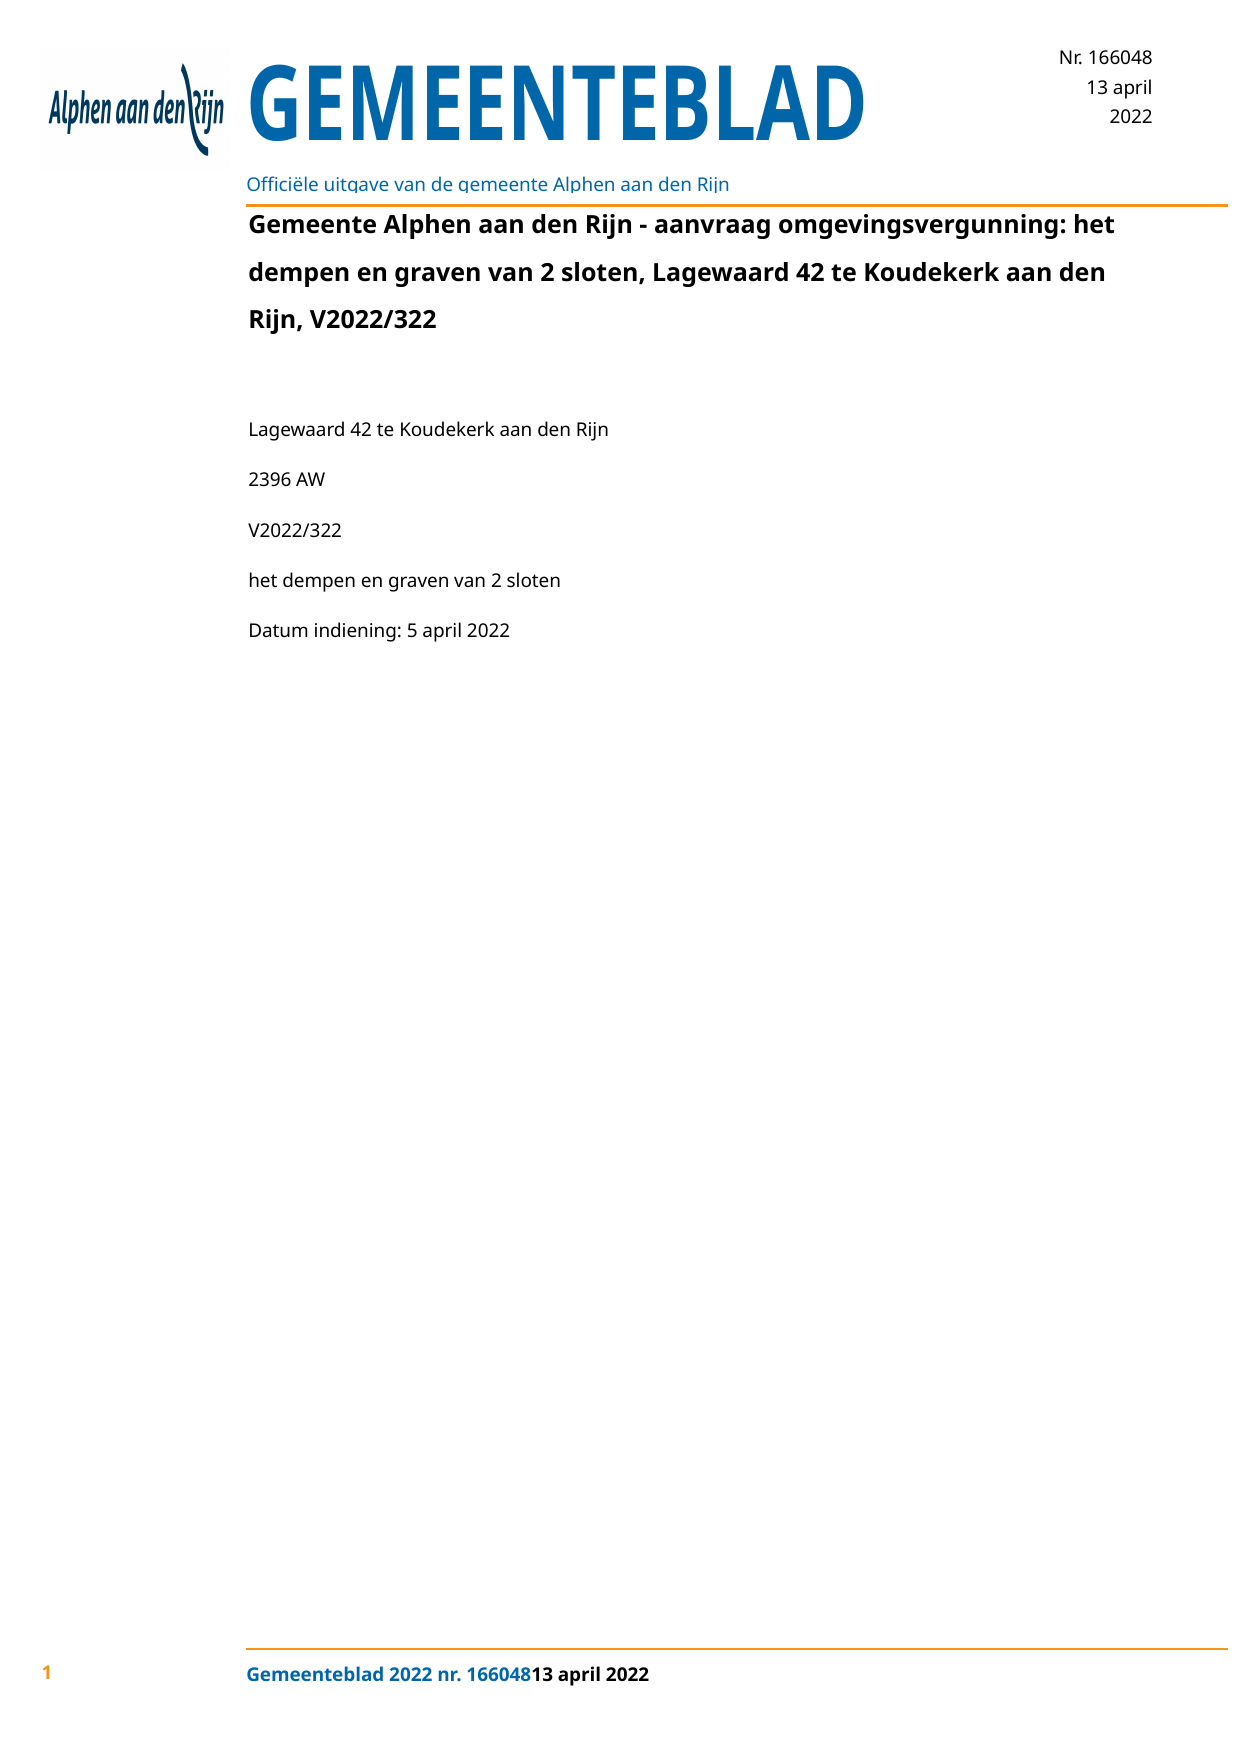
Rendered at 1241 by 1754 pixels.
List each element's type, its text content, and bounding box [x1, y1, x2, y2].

text 2396 AW [248, 466, 1152, 492]
text Datum indiening: 5 april 2022 [248, 618, 1152, 643]
text Gemeente Alphen aan den Rijn - aanvraag omgevingsvergunning: het dempen en graven van 2 sloten, Lagewaard 42 te Koudekerk aan den Rijn, V2022/322 [248, 207, 1152, 336]
text V2022/322 [248, 517, 1152, 542]
text het dempen en graven van 2 sloten [248, 567, 1152, 593]
picture [41, 47, 231, 172]
text Lagewaard 42 te Koudekerk aan den Rijn [248, 416, 1152, 442]
